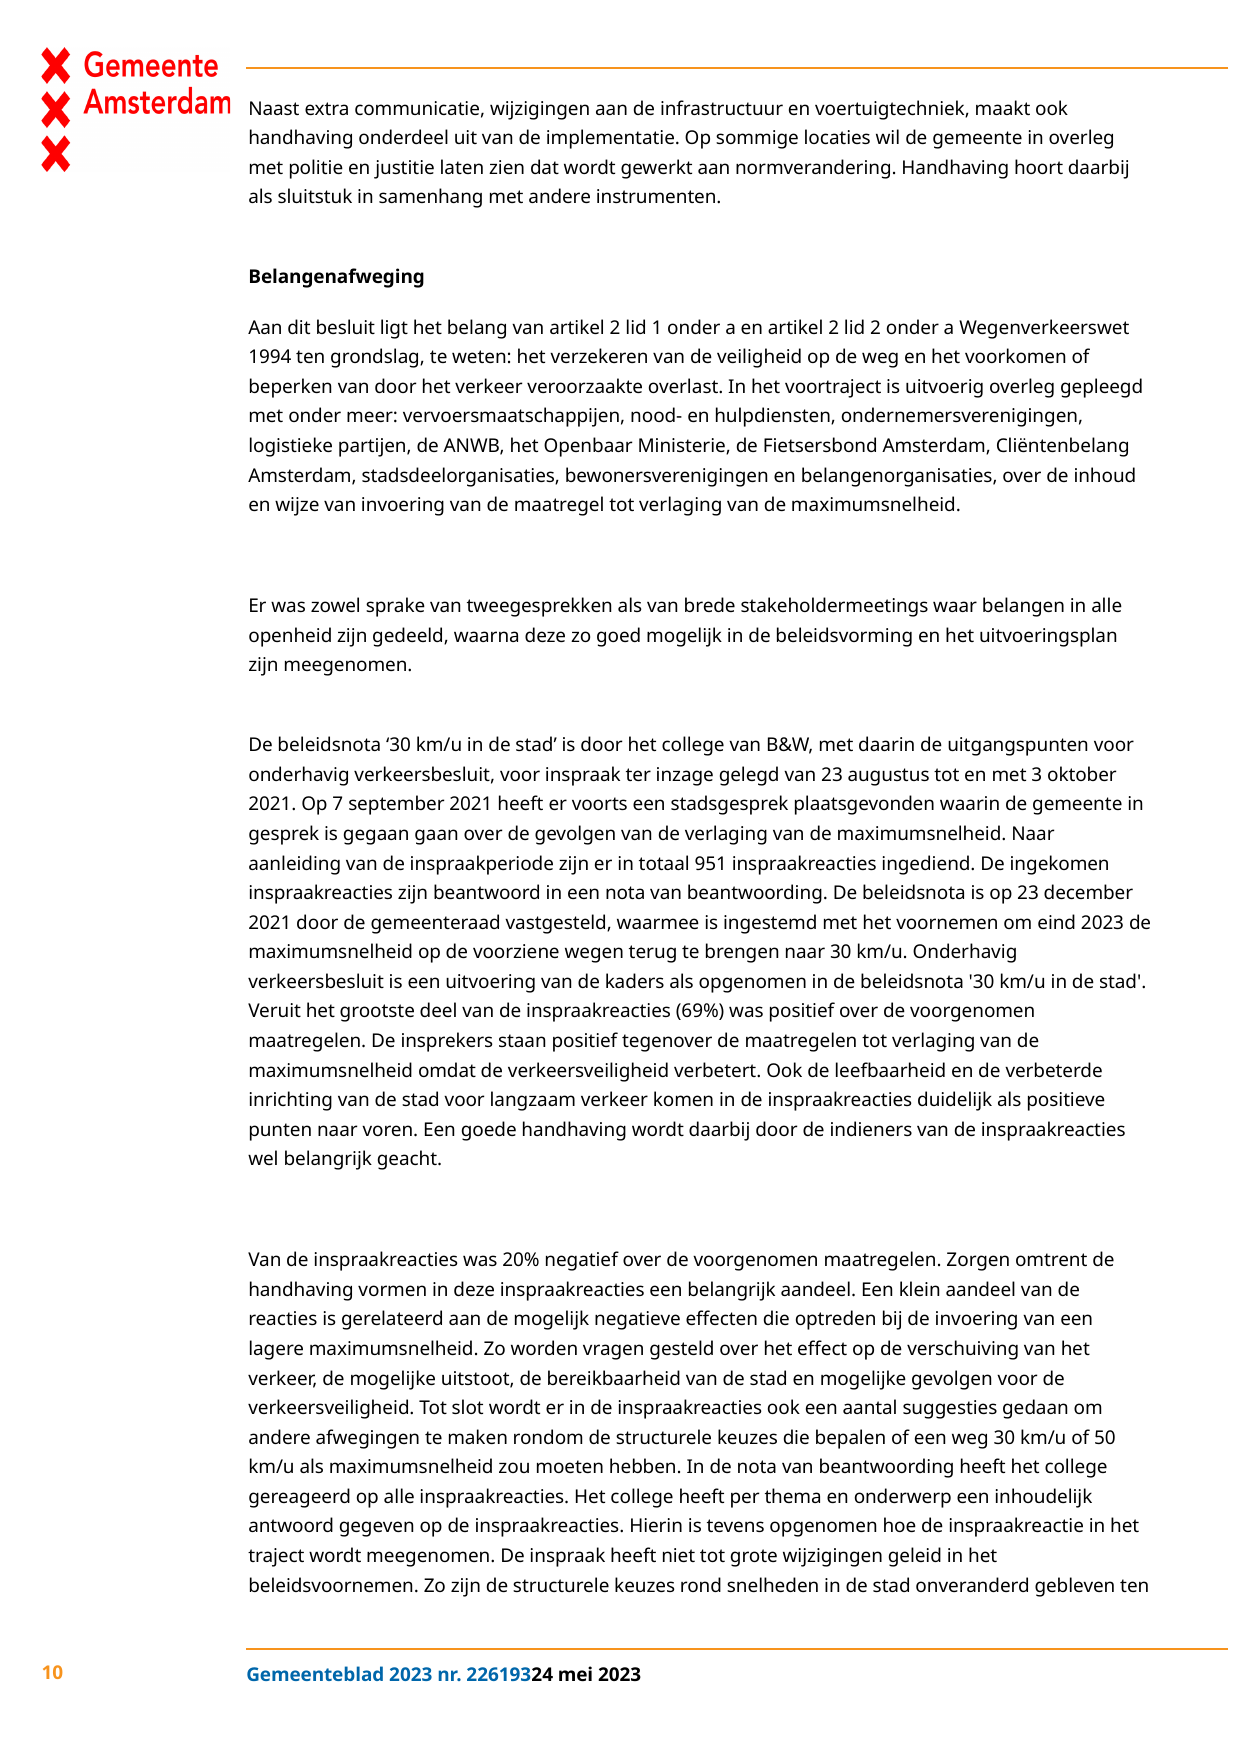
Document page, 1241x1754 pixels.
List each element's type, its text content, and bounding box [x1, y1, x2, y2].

text Aan dit besluit ligt het belang van artikel 2 lid 1 onder a en artikel 2 lid 2 onder a Wegenverkeerswet 1994 ten grondslag, te weten: het verzekeren van de veiligheid op de weg en het voorkomen of beperken van door het verkeer veroorzaakte overlast. In het voortraject is uitvoerig overleg gepleegd met onder meer: vervoersmaatschappijen, nood- en hulpdiensten, ondernemersverenigingen, logistieke partijen, de ANWB, het Openbaar Ministerie, de Fietsersbond Amsterdam, Cliëntenbelang Amsterdam, stadsdeelorganisaties, bewonersverenigingen en belangenorganisaties, over de inhoud en wijze van invoering van de maatregel tot verlaging van de maximumsnelheid. [248, 314, 1152, 517]
picture [41, 47, 231, 172]
text Belangenafweging [248, 263, 1152, 289]
text Van de inspraakreacties was 20% negatief over de voorgenomen maatregelen. Zorgen omtrent de handhaving vormen in deze inspraakreacties een belangrijk aandeel. Een klein aandeel van de reacties is gerelateerd aan de mogelijk negatieve effecten die optreden bij de invoering van een lagere maximumsnelheid. Zo worden vragen gesteld over het effect op de verschuiving van het verkeer, de mogelijke uitstoot, de bereikbaarheid van de stad en mogelijke gevolgen voor de verkeersveiligheid. Tot slot wordt er in de inspraakreacties ook een aantal suggesties gedaan om andere afwegingen te maken rondom de structurele keuzes die bepalen of een weg 30 km/u of 50 km/u als maximumsnelheid zou moeten hebben. In de nota van beantwoording heeft het college gereageerd op alle inspraakreacties. Het college heeft per thema en onderwerp een inhoudelijk antwoord gegeven op de inspraakreacties. Hierin is tevens opgenomen hoe de inspraakreactie in het traject wordt meegenomen. De inspraak heeft niet tot grote wijzigingen geleid in het beleidsvoornemen. Zo zijn de structurele keuzes rond snelheden in de stad onveranderd gebleven ten [248, 1246, 1152, 1598]
text Er was zowel sprake van tweegesprekken als van brede stakeholdermeetings waar belangen in alle openheid zijn gedeeld, waarna deze zo goed mogelijk in de beleidsvorming en het uitvoeringsplan zijn meegenomen. [248, 592, 1152, 677]
text De beleidsnota ‘30 km/u in de stad’ is door het college van B&W, met daarin de uitgangspunten voor onderhavig verkeersbesluit, voor inspraak ter inzage gelegd van 23 augustus tot en met 3 oktober 2021. Op 7 september 2021 heeft er voorts een stadsgesprek plaatsgevonden waarin de gemeente in gesprek is gegaan gaan over de gevolgen van de verlaging van de maximumsnelheid. Naar aanleiding van de inspraakperiode zijn er in totaal 951 inspraakreacties ingediend. De ingekomen inspraakreacties zijn beantwoord in een nota van beantwoording. De beleidsnota is op 23 december 2021 door de gemeenteraad vastgesteld, waarmee is ingestemd met het voornemen om eind 2023 de maximumsnelheid op de voorziene wegen terug te brengen naar 30 km/u. Onderhavig verkeersbesluit is een uitvoering van de kaders als opgenomen in de beleidsnota '30 km/u in de stad'. Veruit het grootste deel van de inspraakreacties (69%) was positief over de voorgenomen maatregelen. De insprekers staan positief tegenover de maatregelen tot verlaging van de maximumsnelheid omdat de verkeersveiligheid verbetert. Ook de leefbaarheid en de verbeterde inrichting van de stad voor langzaam verkeer komen in de inspraakreacties duidelijk als positieve punten naar voren. Een goede handhaving wordt daarbij door de indieners van de inspraakreacties wel belangrijk geacht. [248, 731, 1152, 1171]
text Naast extra communicatie, wijzigingen aan de infrastructuur en voertuigtechniek, maakt ook handhaving onderdeel uit van de implementatie. Op sommige locaties wil de gemeente in overleg met politie en justitie laten zien dat wordt gewerkt aan normverandering. Handhaving hoort daarbij als sluitstuk in samenhang met andere instrumenten. [248, 95, 1152, 209]
